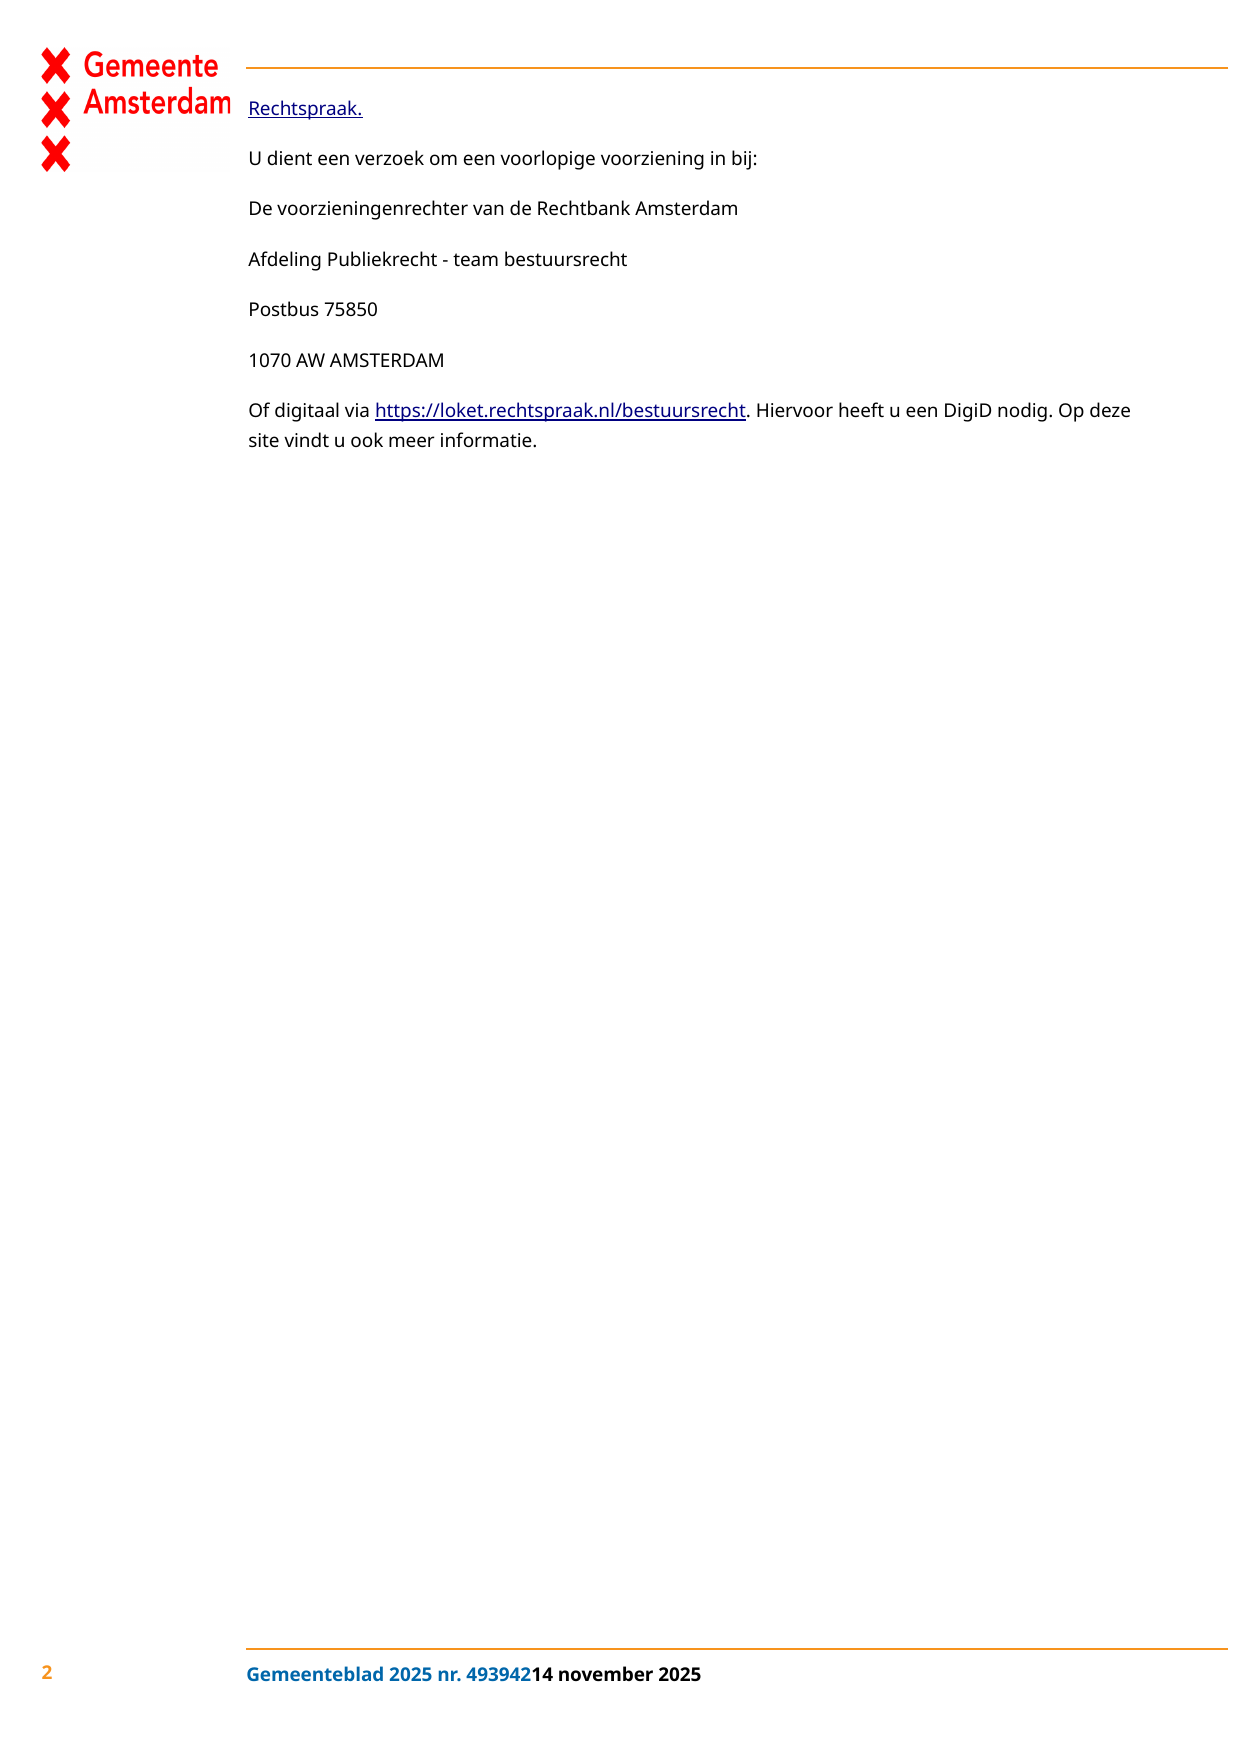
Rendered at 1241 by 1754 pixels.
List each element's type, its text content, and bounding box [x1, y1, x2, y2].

text Rechtspraak. [248, 95, 1152, 121]
picture [41, 47, 231, 172]
text 1070 AW AMSTERDAM [248, 347, 1152, 373]
text De voorzieningenrechter van de Rechtbank Amsterdam [248, 196, 1152, 221]
text Of digitaal via https://loket.rechtspraak.nl/bestuursrecht. Hiervoor heeft u een DigiD nodig. Op deze site vindt u ook meer informatie. [248, 397, 1152, 453]
text Postbus 75850 [248, 296, 1152, 322]
text Afdeling Publiekrecht - team bestuursrecht [248, 246, 1152, 272]
text U dient een verzoek om een voorlopige voorziening in bij: [248, 145, 1152, 171]
